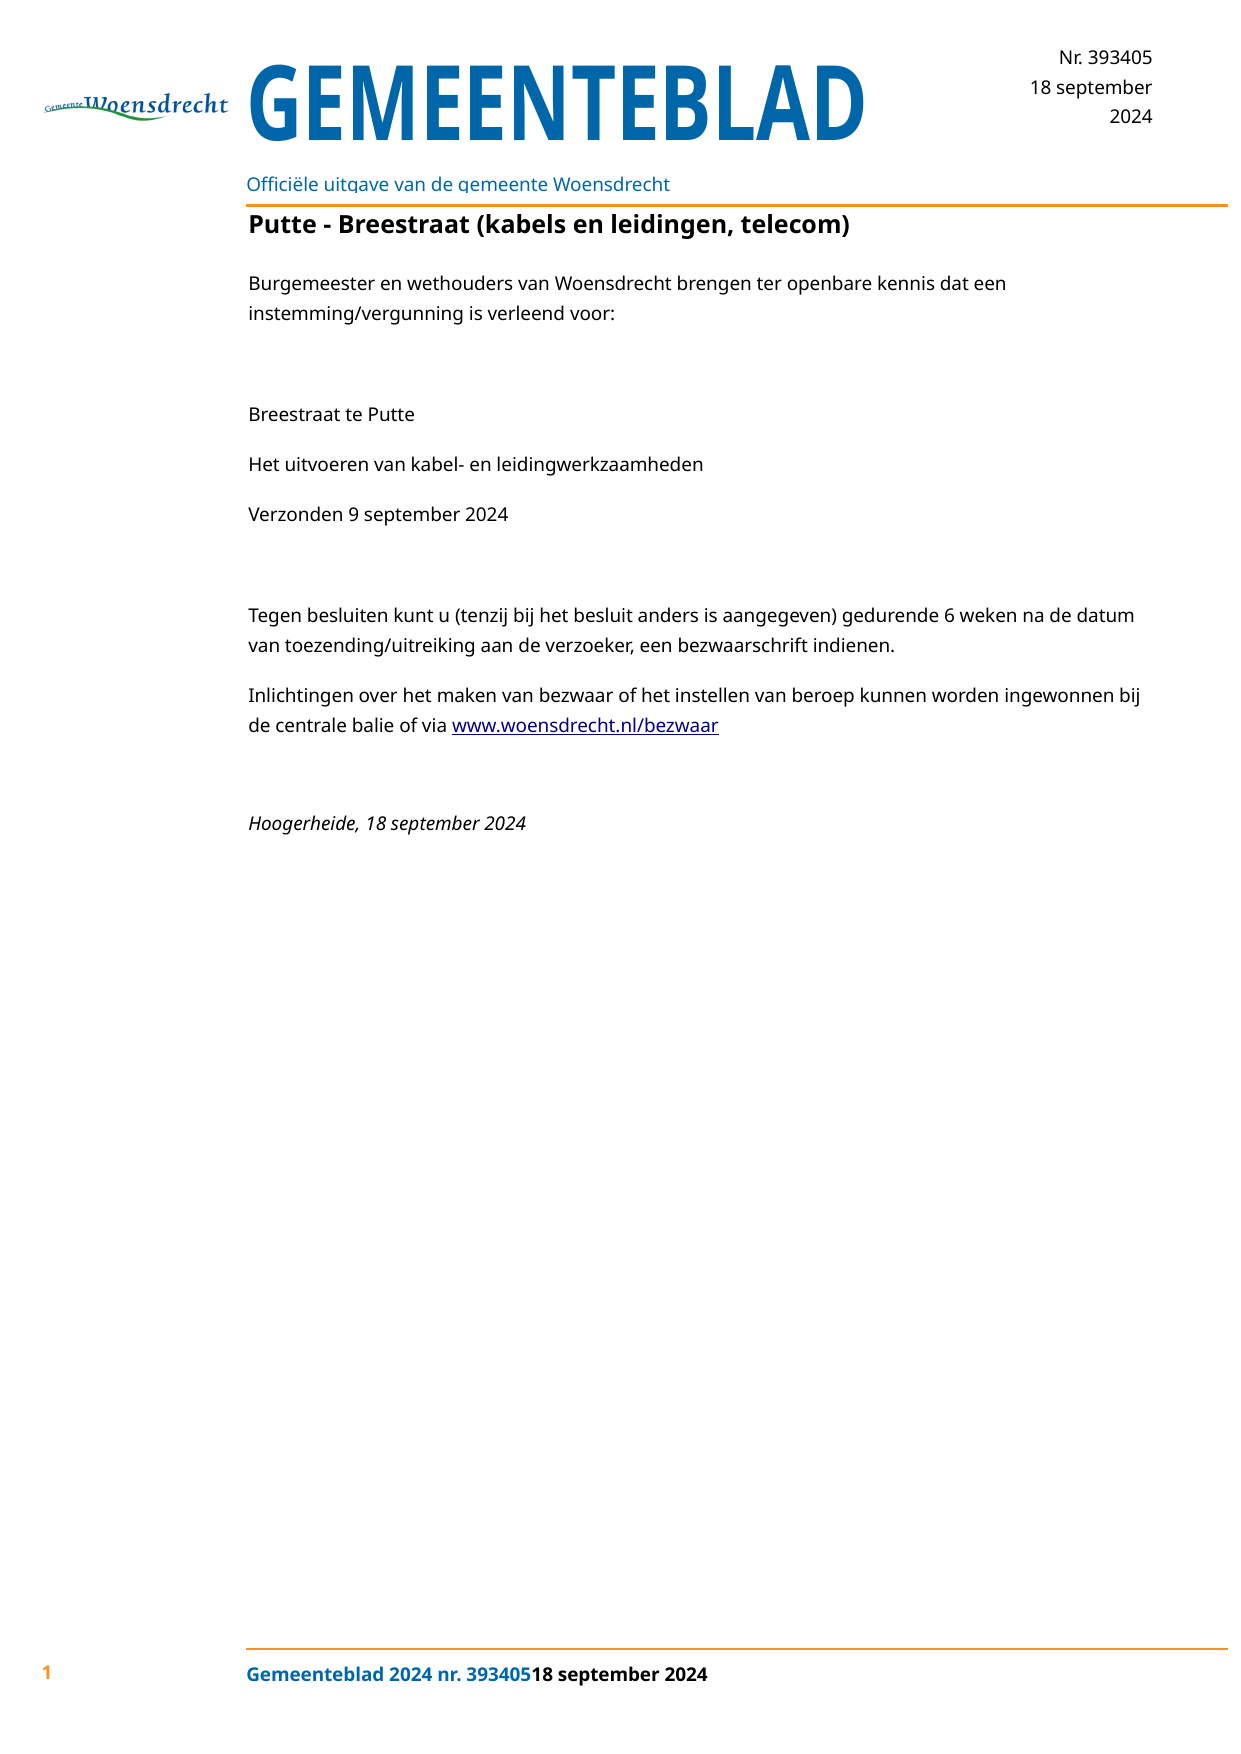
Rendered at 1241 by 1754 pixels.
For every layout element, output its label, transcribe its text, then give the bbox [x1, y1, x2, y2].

text Breestraat te Putte [248, 401, 1152, 426]
text Het uitvoeren van kabel- en leidingwerkzaamheden [248, 451, 1152, 477]
text Tegen besluiten kunt u (tenzij bij het besluit anders is aangegeven) gedurende 6 weken na de datum van toezending/uitreiking aan de verzoeker, een bezwaarschrift indienen. [248, 602, 1152, 658]
text Burgemeester en wethouders van Woensdrecht brengen ter openbare kennis dat een instemming/vergunning is verleend voor: [248, 270, 1152, 326]
text Hoogerheide, 18 september 2024 [248, 810, 1152, 836]
picture [41, 47, 231, 172]
text Inlichtingen over het maken van bezwaar of het instellen van beroep kunnen worden ingewonnen bij de centrale balie of via www.woensdrecht.nl/bezwaar [248, 682, 1152, 738]
text Putte - Breestraat (kabels en leidingen, telecom) [248, 207, 1152, 241]
text Verzonden 9 september 2024 [248, 502, 1152, 527]
